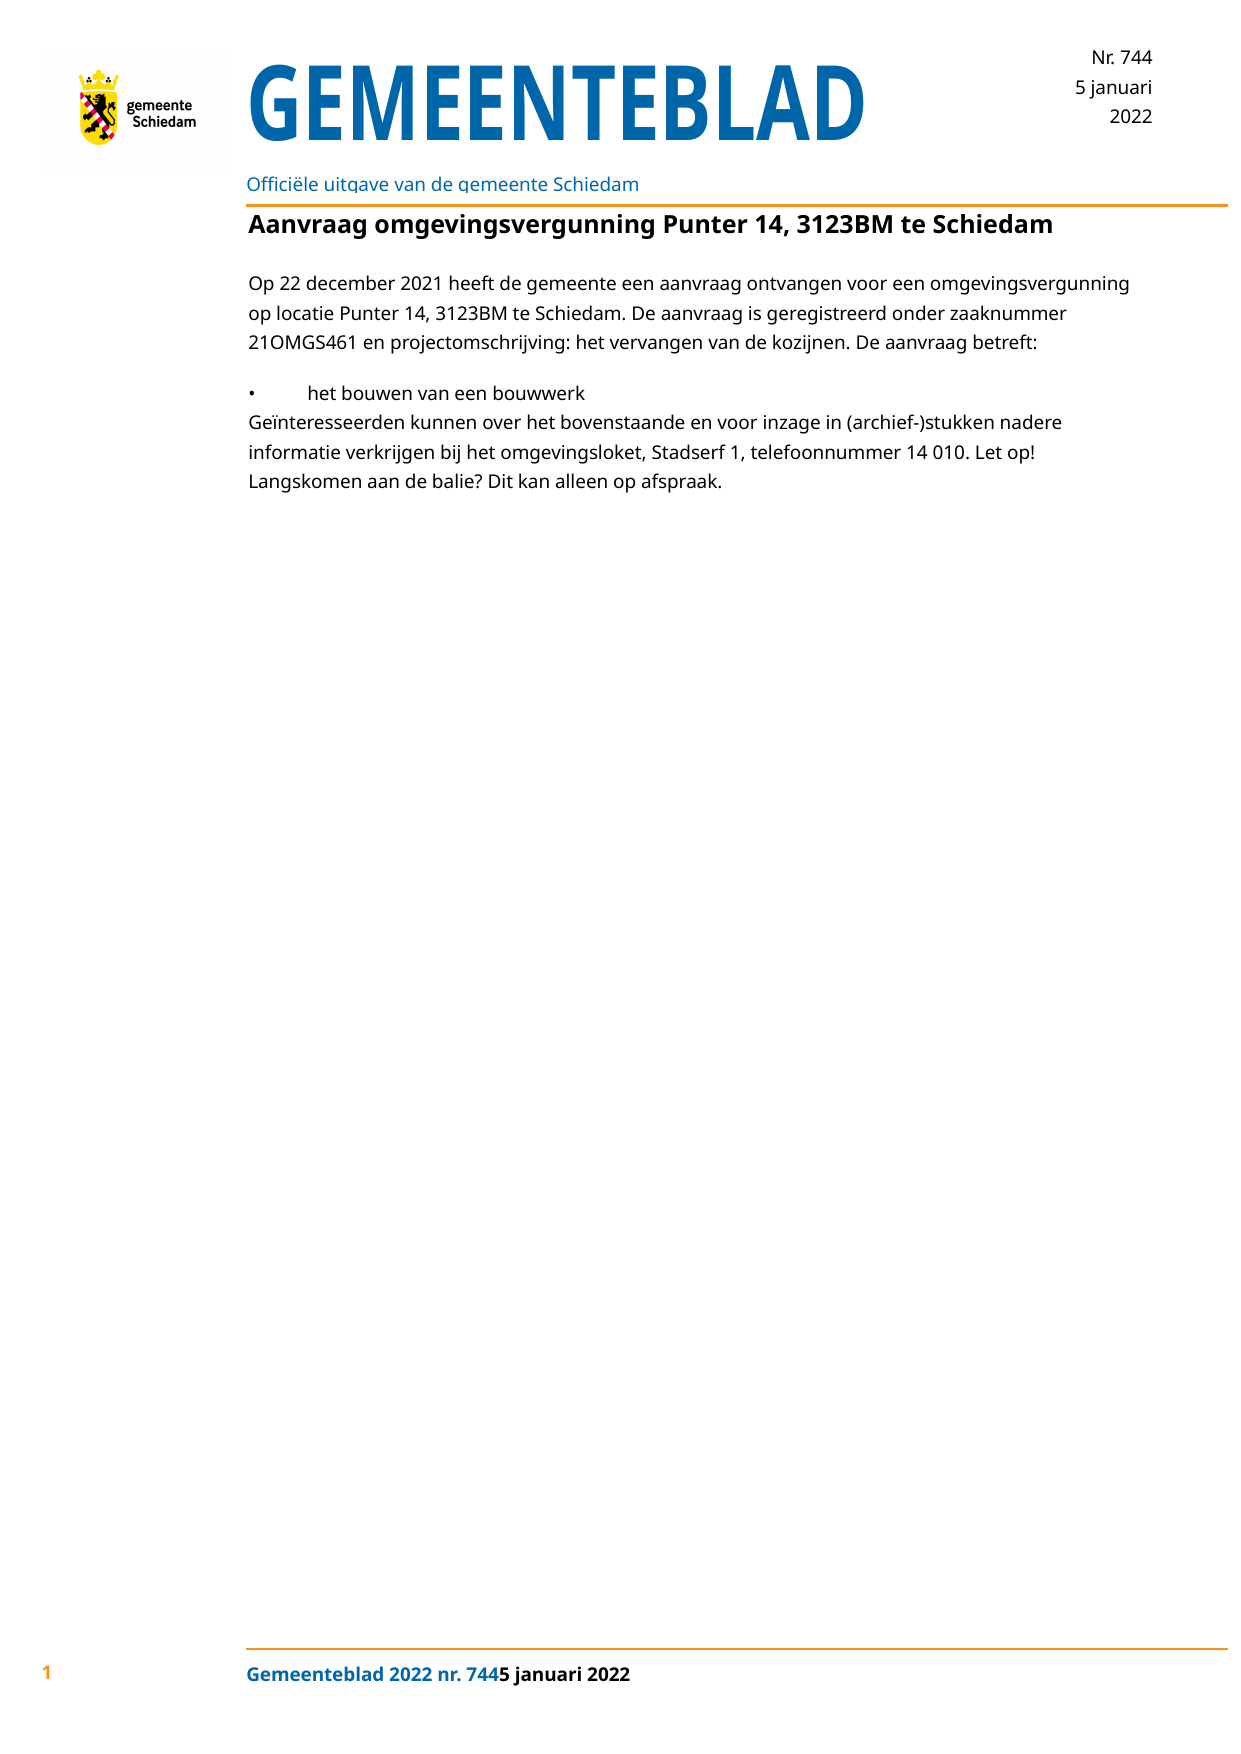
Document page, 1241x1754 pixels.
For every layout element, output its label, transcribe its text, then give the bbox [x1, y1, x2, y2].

picture [41, 47, 231, 172]
text Op 22 december 2021 heeft de gemeente een aanvraag ontvangen voor een omgevingsvergunning op locatie Punter 14, 3123BM te Schiedam. De aanvraag is geregistreerd onder zaaknummer 21OMGS461 en projectomschrijving: het vervangen van de kozijnen. De aanvraag betreft: [248, 270, 1152, 355]
text Geïnteresseerden kunnen over het bovenstaande en voor inzage in (archief-)stukken nadere informatie verkrijgen bij het omgevingsloket, Stadserf 1, telefoonnummer 14 010. Let op! Langskomen aan de balie? Dit kan alleen op afspraak. [248, 409, 1152, 494]
list het bouwen van een bouwwerk [248, 380, 1152, 406]
text Aanvraag omgevingsvergunning Punter 14, 3123BM te Schiedam [248, 207, 1152, 241]
